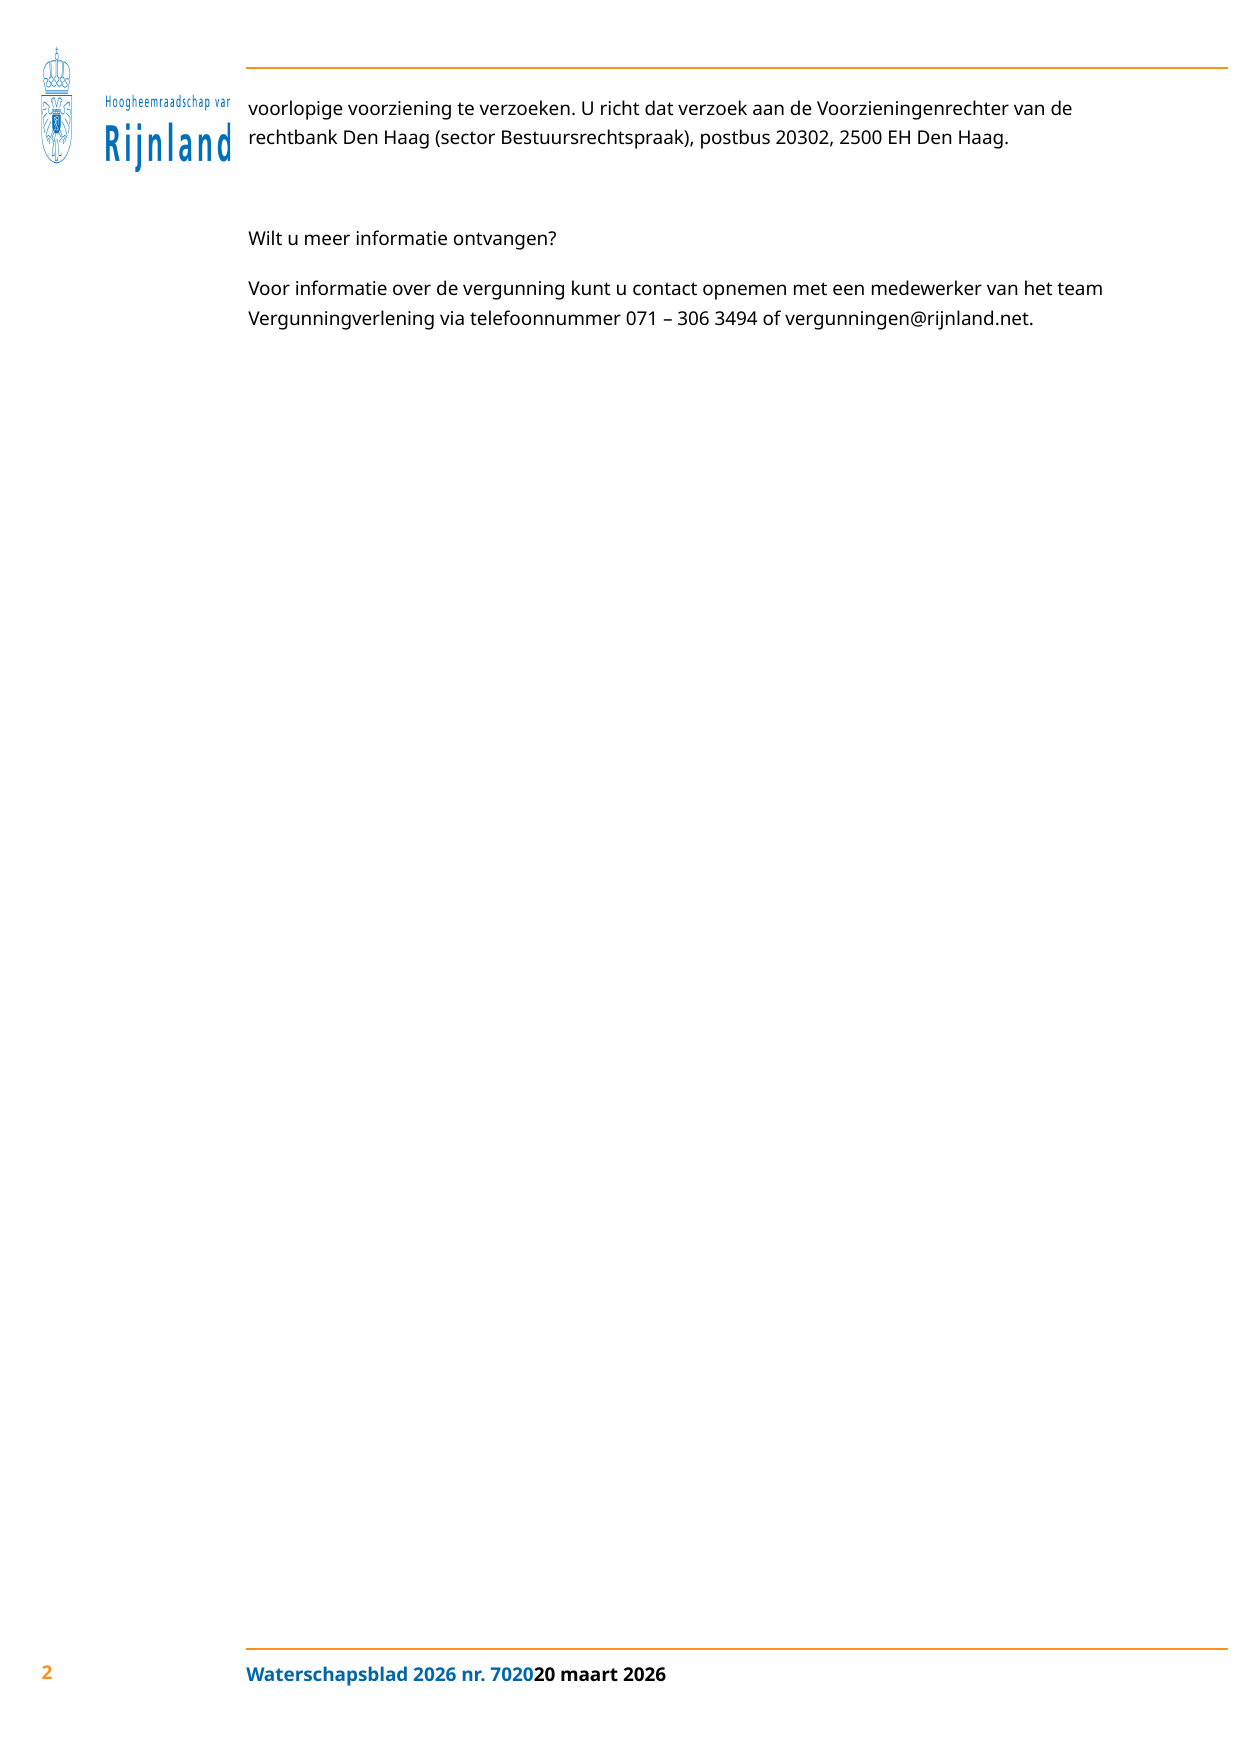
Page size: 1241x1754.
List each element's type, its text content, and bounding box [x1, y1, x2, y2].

text Voor informatie over de vergunning kunt u contact opnemen met een medewerker van het team Vergunningverlening via telefoonnummer 071 – 306 3494 of vergunningen@rijnland.net. [248, 276, 1152, 331]
text voorlopige voorziening te verzoeken. U richt dat verzoek aan de Voorzieningenrechter van de rechtbank Den Haag (sector Bestuursrechtspraak), postbus 20302, 2500 EH Den Haag. [248, 95, 1152, 150]
text Wilt u meer informatie ontvangen? [248, 225, 1152, 251]
picture [41, 47, 231, 172]
